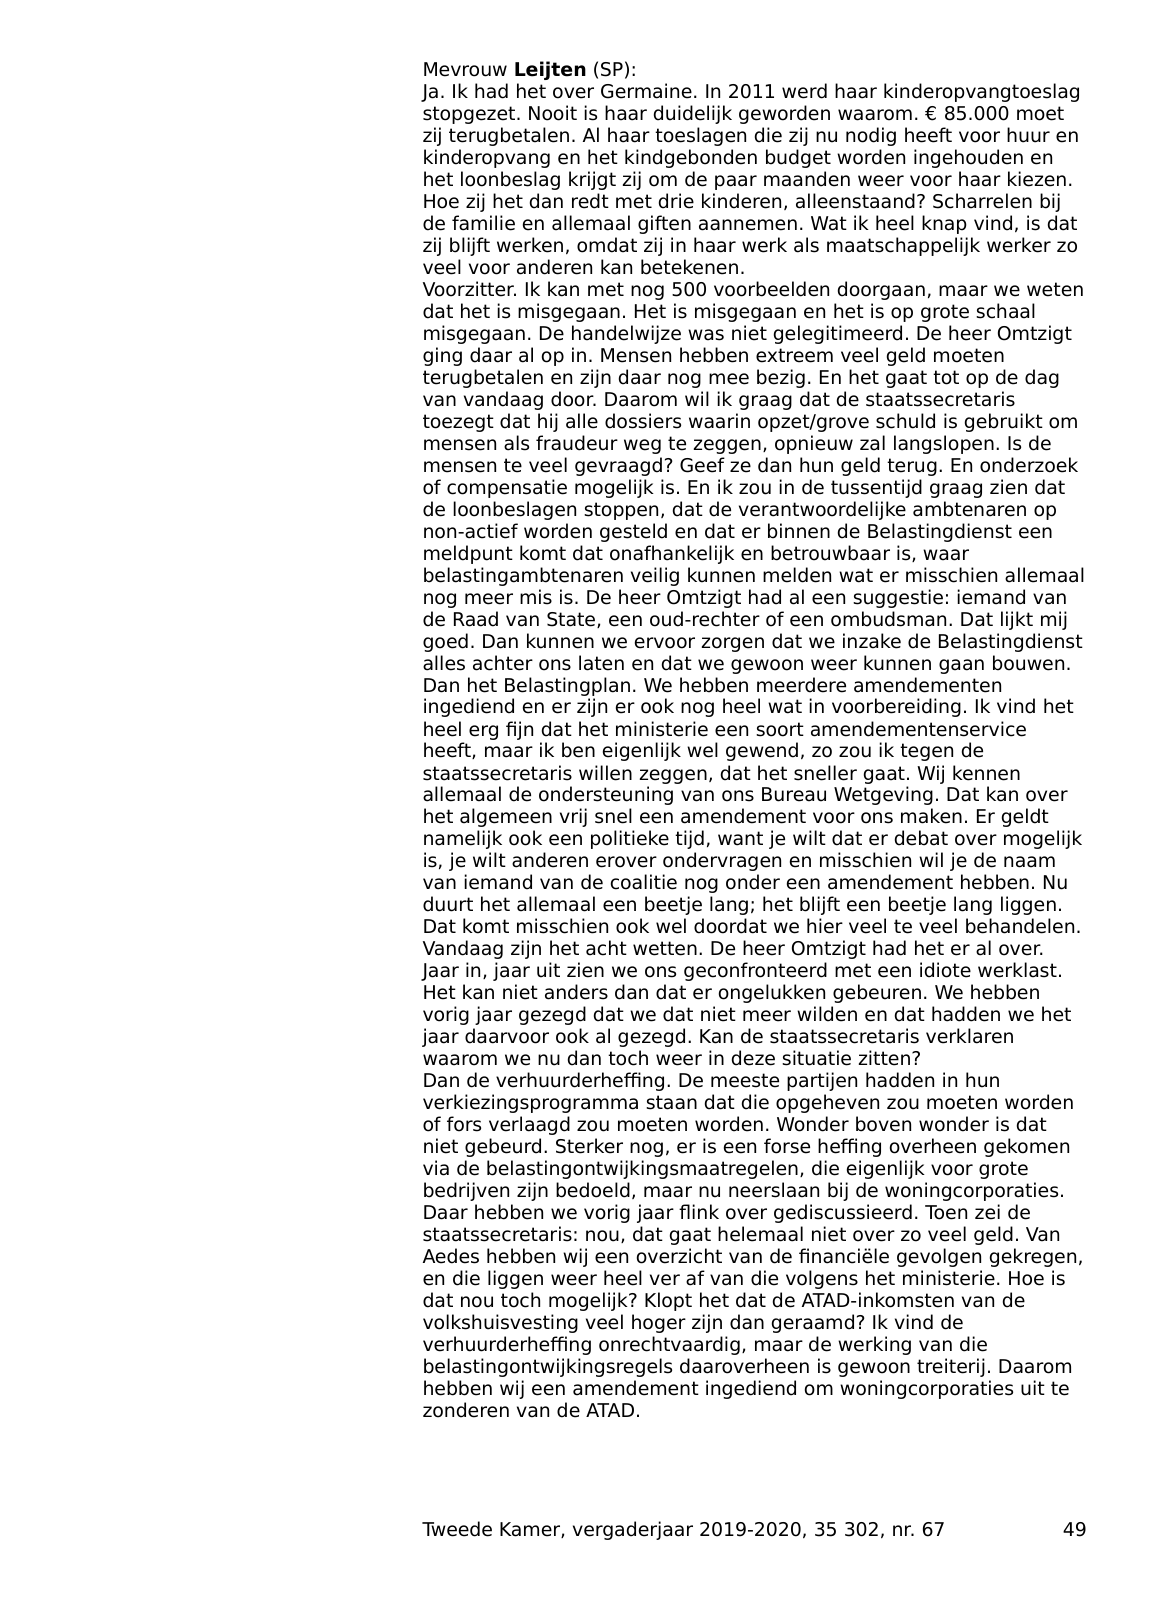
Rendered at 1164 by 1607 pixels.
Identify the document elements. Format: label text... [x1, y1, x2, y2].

text Voorzitter. Ik kan met nog 500 voorbeelden doorgaan, maar we weten dat het is misgegaan. Het is misgegaan en het is op grote schaal misgegaan. De handelwijze was niet gelegitimeerd. De heer Omtzigt ging daar al op in. Mensen hebben extreem veel geld moeten terugbetalen en zijn daar nog mee bezig. En het gaat tot op de dag van vandaag door. Daarom wil ik graag dat de staatssecretaris toezegt dat hij alle dossiers waarin opzet/grove schuld is gebruikt om mensen als fraudeur weg te zeggen, opnieuw zal langslopen. Is de mensen te veel gevraagd? Geef ze dan hun geld terug. En onderzoek of compensatie mogelijk is. En ik zou in de tussentijd graag zien dat de loonbeslagen stoppen, dat de verantwoordelijke ambtenaren op non-actief worden gesteld en dat er binnen de Belastingdienst een meldpunt komt dat onafhankelijk en betrouwbaar is, waar belastingambtenaren veilig kunnen melden wat er misschien allemaal nog meer mis is. De heer Omtzigt had al een suggestie: iemand van de Raad van State, een oud-rechter of een ombudsman. Dat lijkt mij goed. Dan kunnen we ervoor zorgen dat we inzake de Belastingdienst alles achter ons laten en dat we gewoon weer kunnen gaan bouwen. [422, 279, 1087, 674]
text Ja. Ik had het over Germaine. In 2011 werd haar kinderopvangtoeslag stopgezet. Nooit is haar duidelijk geworden waarom. € 85.000 moet zij terugbetalen. Al haar toeslagen die zij nu nodig heeft voor huur en kinderopvang en het kindgebonden budget worden ingehouden en het loonbeslag krijgt zij om de paar maanden weer voor haar kiezen. Hoe zij het dan redt met drie kinderen, alleenstaand? Scharrelen bij de familie en allemaal giften aannemen. Wat ik heel knap vind, is dat zij blijft werken, omdat zij in haar werk als maatschappelijk werker zo veel voor anderen kan betekenen. [422, 81, 1087, 279]
text Dan de verhuurderheffing. De meeste partijen hadden in hun verkiezingsprogramma staan dat die opgeheven zou moeten worden of fors verlaagd zou moeten worden. Wonder boven wonder is dat niet gebeurd. Sterker nog, er is een forse heffing overheen gekomen via de belastingontwijkingsmaatregelen, die eigenlijk voor grote bedrijven zijn bedoeld, maar nu neerslaan bij de woningcorporaties. Daar hebben we vorig jaar flink over gediscussieerd. Toen zei de staatssecretaris: nou, dat gaat helemaal niet over zo veel geld. Van Aedes hebben wij een overzicht van de financiële gevolgen gekregen, en die liggen weer heel ver af van die volgens het ministerie. Hoe is dat nou toch mogelijk? Klopt het dat de ATAD-inkomsten van de volkshuisvesting veel hoger zijn dan geraamd? Ik vind de verhuurderheffing onrechtvaardig, maar de werking van die belastingontwijkingsregels daaroverheen is gewoon treiterij. Daarom hebben wij een amendement ingediend om woningcorporaties uit te zonderen van de ATAD. [422, 1070, 1087, 1422]
text Mevrouw Leijten (SP): [422, 59, 1087, 81]
text Dan het Belastingplan. We hebben meerdere amendementen ingediend en er zijn er ook nog heel wat in voorbereiding. Ik vind het heel erg fijn dat het ministerie een soort amendementenservice heeft, maar ik ben eigenlijk wel gewend, zo zou ik tegen de staatssecretaris willen zeggen, dat het sneller gaat. Wij kennen allemaal de ondersteuning van ons Bureau Wetgeving. Dat kan over het algemeen vrij snel een amendement voor ons maken. Er geldt namelijk ook een politieke tijd, want je wilt dat er debat over mogelijk is, je wilt anderen erover ondervragen en misschien wil je de naam van iemand van de coalitie nog onder een amendement hebben. Nu duurt het allemaal een beetje lang; het blijft een beetje lang liggen. Dat komt misschien ook wel doordat we hier veel te veel behandelen. Vandaag zijn het acht wetten. De heer Omtzigt had het er al over. Jaar in, jaar uit zien we ons geconfronteerd met een idiote werklast. Het kan niet anders dan dat er ongelukken gebeuren. We hebben vorig jaar gezegd dat we dat niet meer wilden en dat hadden we het jaar daarvoor ook al gezegd. Kan de staatssecretaris verklaren waarom we nu dan toch weer in deze situatie zitten? [422, 674, 1087, 1070]
